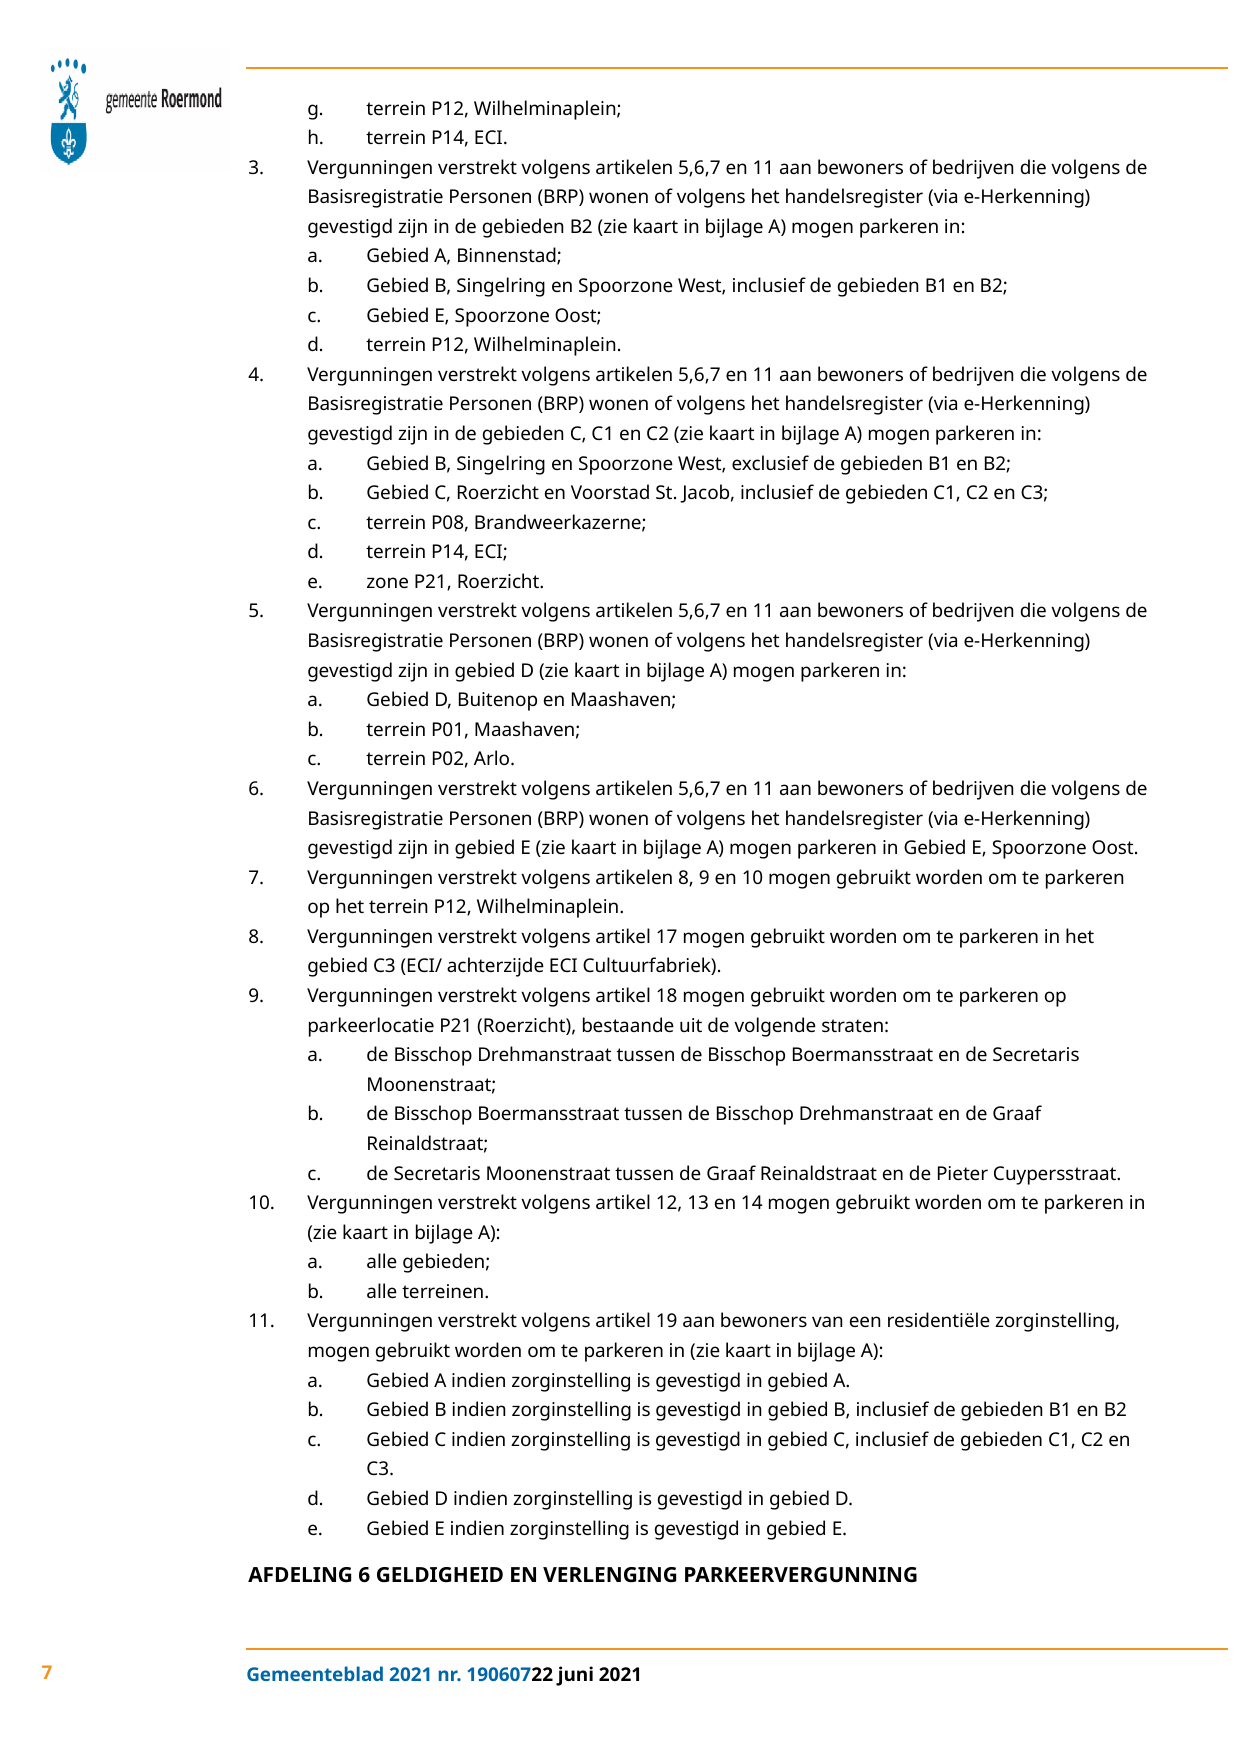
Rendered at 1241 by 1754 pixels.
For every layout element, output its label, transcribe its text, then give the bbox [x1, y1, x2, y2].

list Vergunningen verstrekt volgens artikelen 8, 9 en 10 mogen gebruikt worden om te parkeren op het terrein P12, Wilhelminaplein. [248, 864, 1152, 919]
list zone P21, Roerzicht. [307, 568, 1152, 594]
list Vergunningen verstrekt volgens artikelen 5,6,7 en 11 aan bewoners of bedrijven die volgens de Basisregistratie Personen (BRP) wonen of volgens het handelsregister (via e-Herkenning) gevestigd zijn in gebied D (zie kaart in bijlage A) mogen parkeren in: [248, 598, 1152, 683]
list alle gebieden; [307, 1248, 1152, 1274]
list Gebied D indien zorginstelling is gevestigd in gebied D. [307, 1485, 1152, 1511]
list Gebied C, Roerzicht en Voorstad St. Jacob, inclusief de gebieden C1, C2 en C3; [307, 479, 1152, 505]
list Vergunningen verstrekt volgens artikel 12, 13 en 14 mogen gebruikt worden om te parkeren in (zie kaart in bijlage A): [248, 1189, 1152, 1245]
list Vergunningen verstrekt volgens artikelen 5,6,7 en 11 aan bewoners of bedrijven die volgens de Basisregistratie Personen (BRP) wonen of volgens het handelsregister (via e-Herkenning) gevestigd zijn in de gebieden B2 (zie kaart in bijlage A) mogen parkeren in: [248, 154, 1152, 239]
list Vergunningen verstrekt volgens artikelen 5,6,7 en 11 aan bewoners of bedrijven die volgens de Basisregistratie Personen (BRP) wonen of volgens het handelsregister (via e-Herkenning) gevestigd zijn in de gebieden C, C1 en C2 (zie kaart in bijlage A) mogen parkeren in: [248, 361, 1152, 446]
list Vergunningen verstrekt volgens artikel 17 mogen gebruikt worden om te parkeren in het gebied C3 (ECI/ achterzijde ECI Cultuurfabriek). [248, 923, 1152, 978]
list terrein P12, Wilhelminaplein. [307, 331, 1152, 357]
list Gebied A, Binnenstad; [307, 243, 1152, 268]
text AFDELING 6 GELDIGHEID EN VERLENGING PARKEERVERGUNNING [248, 1560, 1152, 1589]
list terrein P12, Wilhelminaplein; [307, 95, 1152, 121]
list Vergunningen verstrekt volgens artikel 19 aan bewoners van een residentiële zorginstelling, mogen gebruikt worden om te parkeren in (zie kaart in bijlage A): [248, 1308, 1152, 1363]
list Gebied B, Singelring en Spoorzone West, exclusief de gebieden B1 en B2; [307, 450, 1152, 476]
list Gebied A indien zorginstelling is gevestigd in gebied A. [307, 1367, 1152, 1393]
list Gebied B indien zorginstelling is gevestigd in gebied B, inclusief de gebieden B1 en B2 [307, 1396, 1152, 1422]
list de Bisschop Drehmanstraat tussen de Bisschop Boermansstraat en de Secretaris Moonenstraat; [307, 1041, 1152, 1097]
list Gebied E, Spoorzone Oost; [307, 302, 1152, 328]
list Gebied D, Buitenop en Maashaven; [307, 686, 1152, 712]
list Vergunningen verstrekt volgens artikelen 5,6,7 en 11 aan bewoners of bedrijven die volgens de Basisregistratie Personen (BRP) wonen of volgens het handelsregister (via e-Herkenning) gevestigd zijn in gebied E (zie kaart in bijlage A) mogen parkeren in Gebied E, Spoorzone Oost. [248, 775, 1152, 860]
list Gebied E indien zorginstelling is gevestigd in gebied E. [307, 1515, 1152, 1541]
list terrein P02, Arlo. [307, 746, 1152, 771]
list Vergunningen verstrekt volgens artikel 18 mogen gebruikt worden om te parkeren op parkeerlocatie P21 (Roerzicht), bestaande uit de volgende straten: [248, 982, 1152, 1038]
list Gebied B, Singelring en Spoorzone West, inclusief de gebieden B1 en B2; [307, 272, 1152, 298]
picture [41, 47, 231, 172]
list de Secretaris Moonenstraat tussen de Graaf Reinaldstraat en de Pieter Cuypersstraat. [307, 1160, 1152, 1186]
list Gebied C indien zorginstelling is gevestigd in gebied C, inclusief de gebieden C1, C2 en C3. [307, 1426, 1152, 1481]
list terrein P14, ECI. [307, 124, 1152, 150]
list terrein P14, ECI; [307, 538, 1152, 564]
list de Bisschop Boermansstraat tussen de Bisschop Drehmanstraat en de Graaf Reinaldstraat; [307, 1101, 1152, 1156]
list alle terreinen. [307, 1278, 1152, 1304]
list terrein P01, Maashaven; [307, 716, 1152, 742]
list terrein P08, Brandweerkazerne; [307, 509, 1152, 535]
